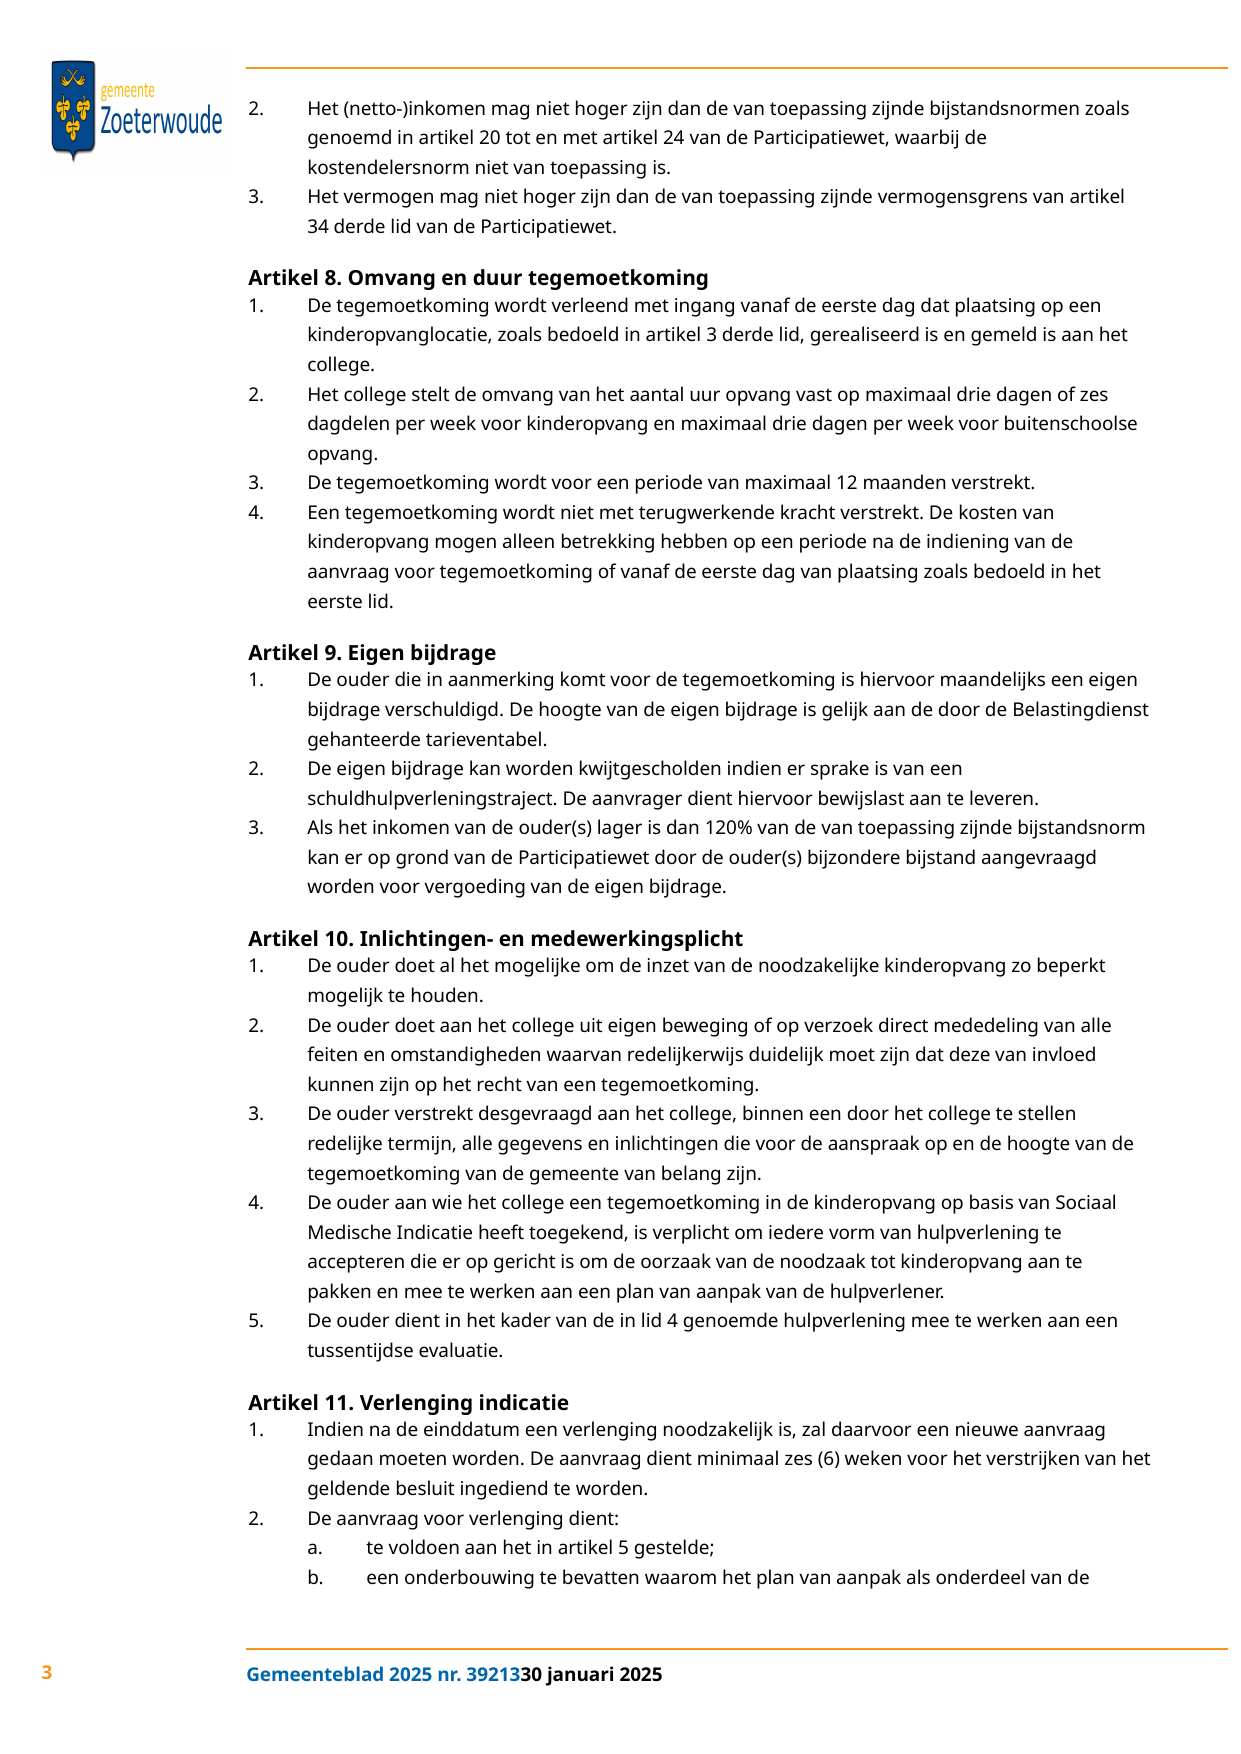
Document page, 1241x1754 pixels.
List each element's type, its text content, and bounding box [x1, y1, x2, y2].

list Een tegemoetkoming wordt niet met terugwerkende kracht verstrekt. De kosten van kinderopvang mogen alleen betrekking hebben op een periode na de indiening van de aanvraag voor tegemoetkoming of vanaf de eerste dag van plaatsing zoals bedoeld in het eerste lid. [248, 499, 1152, 613]
list een onderbouwing te bevatten waarom het plan van aanpak als onderdeel van de [307, 1564, 1152, 1590]
text Artikel 9. Eigen bijdrage [248, 638, 1152, 667]
picture [41, 47, 231, 172]
list De tegemoetkoming wordt verleend met ingang vanaf de eerste dag dat plaatsing op een kinderopvanglocatie, zoals bedoeld in artikel 3 derde lid, gerealiseerd is en gemeld is aan het college. [248, 292, 1152, 377]
list Als het inkomen van de ouder(s) lager is dan 120% van de van toepassing zijnde bijstandsnorm kan er op grond van de Participatiewet door de ouder(s) bijzondere bijstand aangevraagd worden voor vergoeding van de eigen bijdrage. [248, 814, 1152, 899]
text Artikel 8. Omvang en duur tegemoetkoming [248, 263, 1152, 292]
list De ouder doet al het mogelijke om de inzet van de noodzakelijke kinderopvang zo beperkt mogelijk te houden. [248, 953, 1152, 1008]
list De ouder dient in het kader van de in lid 4 genoemde hulpverlening mee te werken aan een tussentijdse evaluatie. [248, 1308, 1152, 1363]
text Artikel 11. Verlenging indicatie [248, 1388, 1152, 1416]
list Indien na de einddatum een verlenging noodzakelijk is, zal daarvoor een nieuwe aanvraag gedaan moeten worden. De aanvraag dient minimaal zes (6) weken voor het verstrijken van het geldende besluit ingediend te worden. [248, 1416, 1152, 1501]
list De aanvraag voor verlenging dient: [248, 1505, 1152, 1531]
list Het vermogen mag niet hoger zijn dan de van toepassing zijnde vermogensgrens van artikel 34 derde lid van de Participatiewet. [248, 183, 1152, 239]
list Het (netto-)inkomen mag niet hoger zijn dan de van toepassing zijnde bijstandsnormen zoals genoemd in artikel 20 tot en met artikel 24 van de Participatiewet, waarbij de kostendelersnorm niet van toepassing is. [248, 95, 1152, 180]
list De ouder doet aan het college uit eigen beweging of op verzoek direct mededeling van alle feiten en omstandigheden waarvan redelijkerwijs duidelijk moet zijn dat deze van invloed kunnen zijn op het recht van een tegemoetkoming. [248, 1012, 1152, 1097]
list De ouder die in aanmerking komt voor de tegemoetkoming is hiervoor maandelijks een eigen bijdrage verschuldigd. De hoogte van de eigen bijdrage is gelijk aan de door de Belastingdienst gehanteerde tarieventabel. [248, 667, 1152, 752]
list te voldoen aan het in artikel 5 gestelde; [307, 1534, 1152, 1560]
list De ouder verstrekt desgevraagd aan het college, binnen een door het college te stellen redelijke termijn, alle gegevens en inlichtingen die voor de aanspraak op en de hoogte van de tegemoetkoming van de gemeente van belang zijn. [248, 1101, 1152, 1185]
list De eigen bijdrage kan worden kwijtgescholden indien er sprake is van een schuldhulpverleningstraject. De aanvrager dient hiervoor bewijslast aan te leveren. [248, 755, 1152, 811]
list Het college stelt de omvang van het aantal uur opvang vast op maximaal drie dagen of zes dagdelen per week voor kinderopvang en maximaal drie dagen per week voor buitenschoolse opvang. [248, 381, 1152, 466]
list De tegemoetkoming wordt voor een periode van maximaal 12 maanden verstrekt. [248, 469, 1152, 495]
list De ouder aan wie het college een tegemoetkoming in de kinderopvang op basis van Sociaal Medische Indicatie heeft toegekend, is verplicht om iedere vorm van hulpverlening te accepteren die er op gericht is om de oorzaak van de noodzaak tot kinderopvang aan te pakken en mee te werken aan een plan van aanpak van de hulpverlener. [248, 1189, 1152, 1304]
text Artikel 10. Inlichtingen- en medewerkingsplicht [248, 924, 1152, 953]
